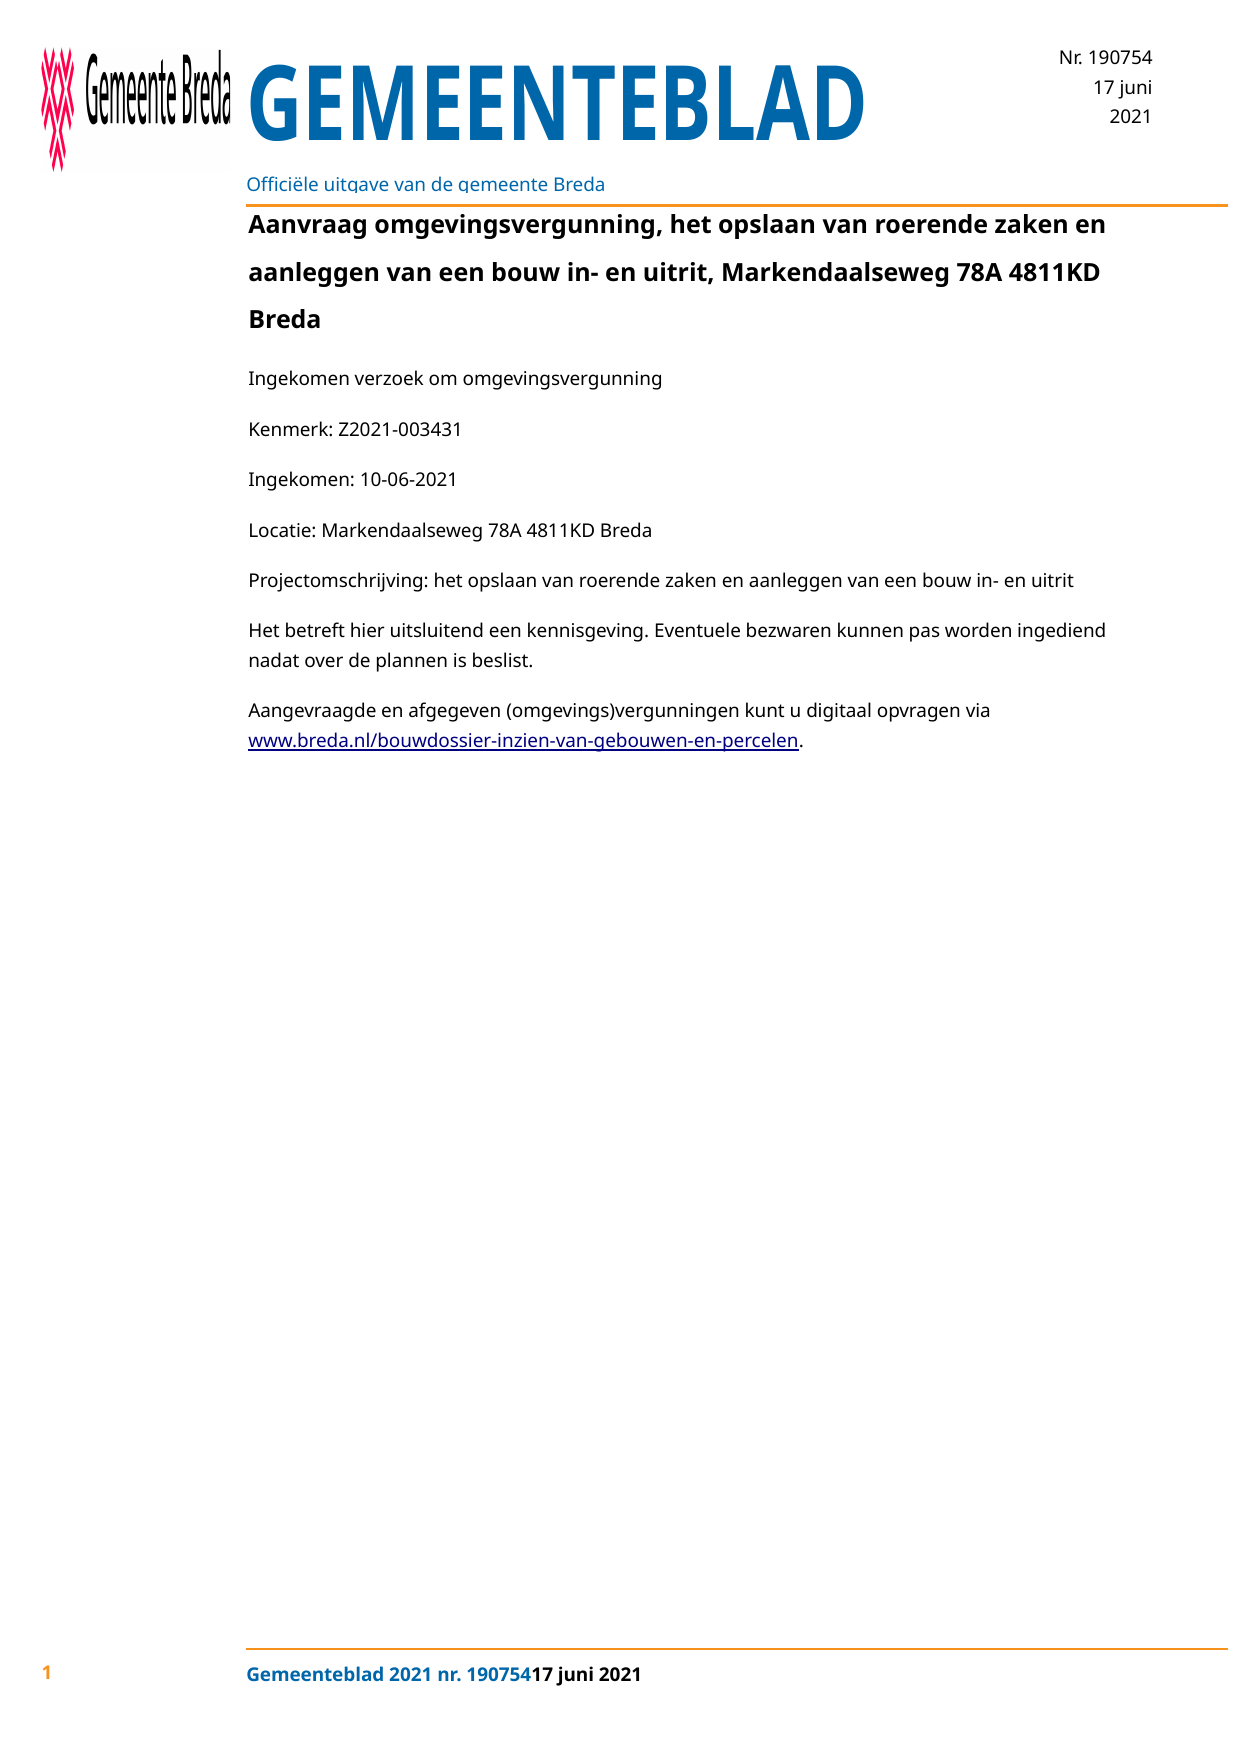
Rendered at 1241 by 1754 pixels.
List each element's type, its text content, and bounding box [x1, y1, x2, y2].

text Ingekomen verzoek om omgevingsvergunning [248, 366, 1152, 391]
text Locatie: Markendaalseweg 78A 4811KD Breda [248, 517, 1152, 542]
text Projectomschrijving: het opslaan van roerende zaken en aanleggen van een bouw in- en uitrit [248, 567, 1152, 593]
text Aangevraagde en afgegeven (omgevings)vergunningen kunt u digitaal opvragen via www.breda.nl/bouwdossier-inzien-van-gebouwen-en-percelen. [248, 698, 1152, 753]
text Ingekomen: 10-06-2021 [248, 466, 1152, 492]
picture [41, 47, 231, 172]
text Kenmerk: Z2021-003431 [248, 416, 1152, 442]
text Het betreft hier uitsluitend een kennisgeving. Eventuele bezwaren kunnen pas worden ingediend nadat over de plannen is beslist. [248, 618, 1152, 673]
text Aanvraag omgevingsvergunning, het opslaan van roerende zaken en aanleggen van een bouw in- en uitrit, Markendaalseweg 78A 4811KD Breda [248, 207, 1152, 336]
